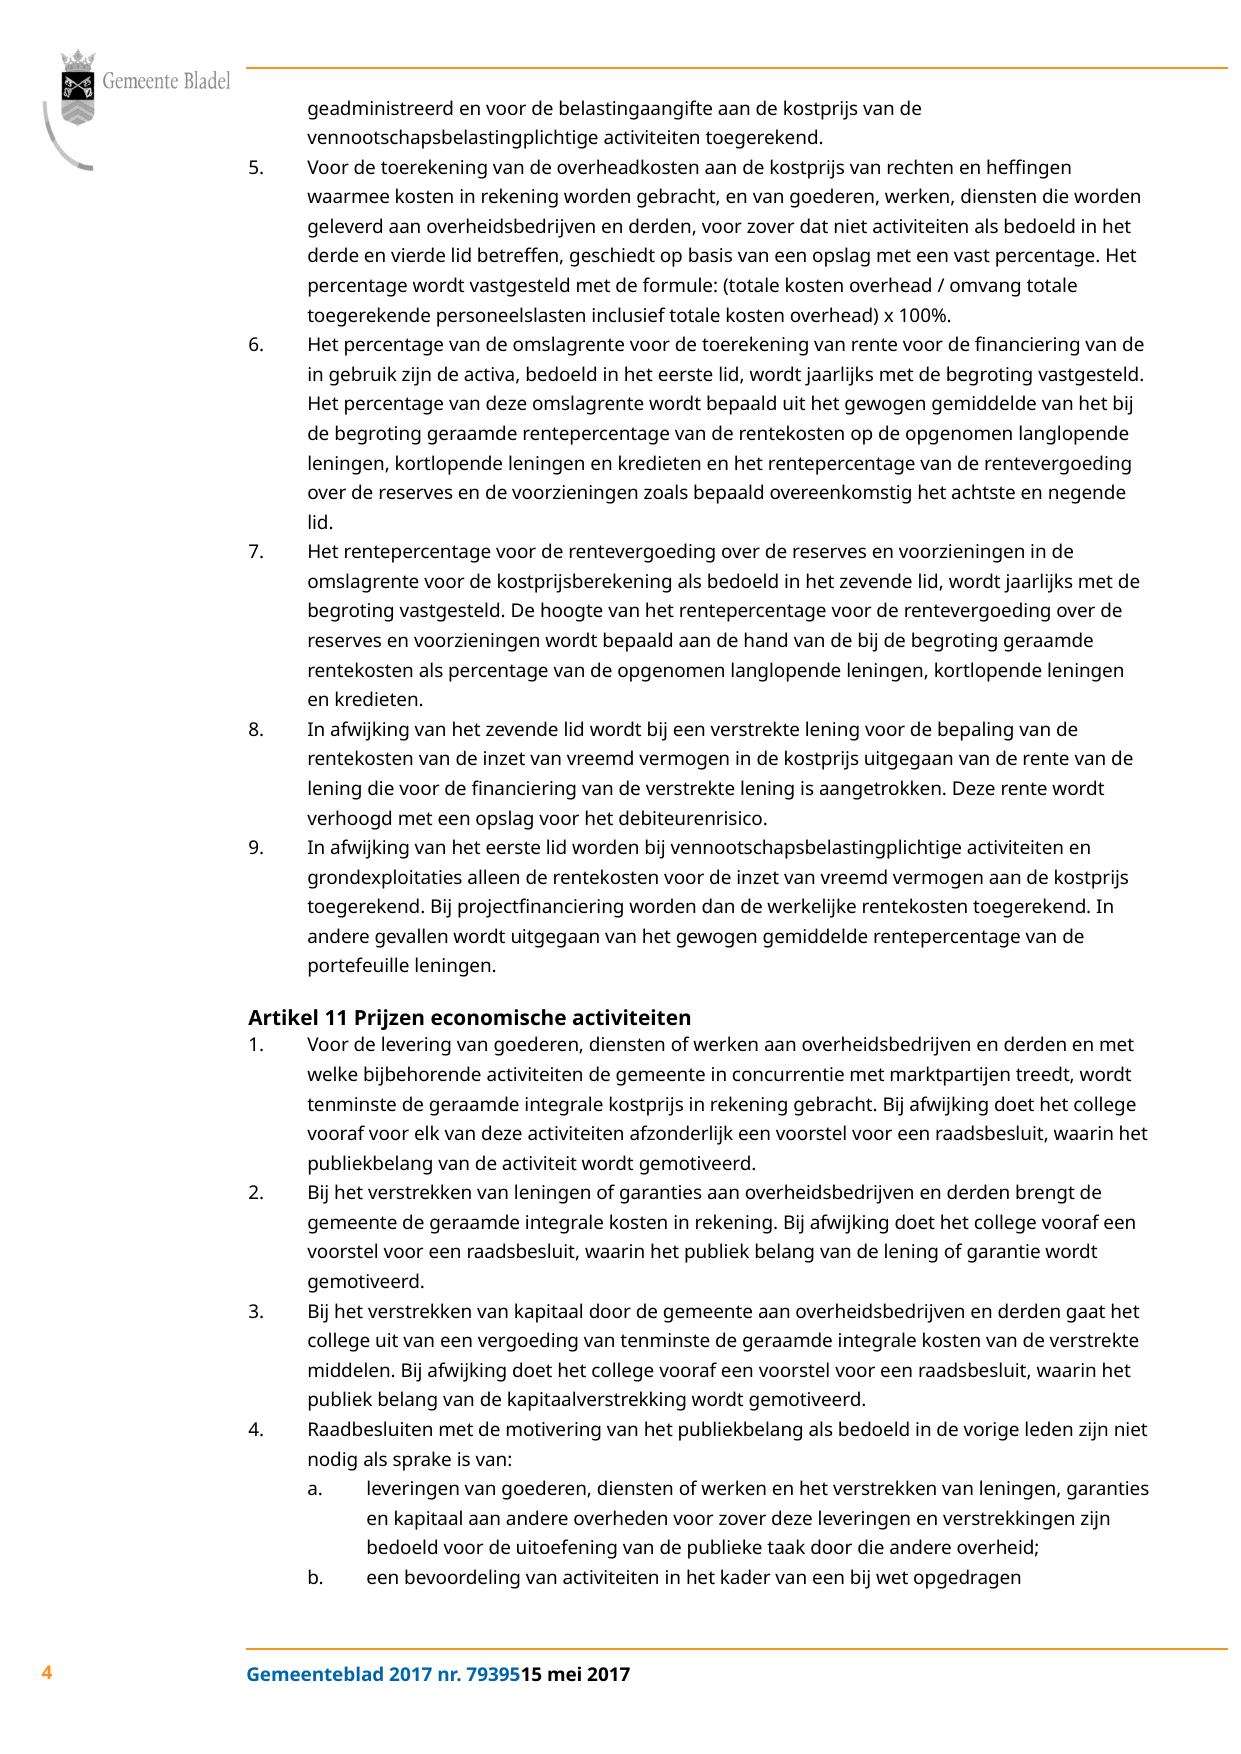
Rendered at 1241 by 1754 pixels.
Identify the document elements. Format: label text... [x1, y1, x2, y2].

list In afwijking van het zevende lid wordt bij een verstrekte lening voor de bepaling van de rentekosten van de inzet van vreemd vermogen in de kostprijs uitgegaan van de rente van de lening die voor de financiering van de verstrekte lening is aangetrokken. Deze rente wordt verhoogd met een opslag voor het debiteurenrisico. [248, 716, 1152, 831]
list Bij het verstrekken van leningen of garanties aan overheidsbedrijven en derden brengt de gemeente de geraamde integrale kosten in rekening. Bij afwijking doet het college vooraf een voorstel voor een raadsbesluit, waarin het publiek belang van de lening of garantie wordt gemotiveerd. [248, 1179, 1152, 1294]
list leveringen van goederen, diensten of werken en het verstrekken van leningen, garanties en kapitaal aan andere overheden voor zover deze leveringen en verstrekkingen zijn bedoeld voor de uitoefening van de publieke taak door die andere overheid; [307, 1475, 1152, 1560]
picture [41, 47, 231, 172]
list In afwijking van het eerste lid worden bij vennootschapsbelastingplichtige activiteiten en grondexploitaties alleen de rentekosten voor de inzet van vreemd vermogen aan de kostprijs toegerekend. Bij projectfinanciering worden dan de werkelijke rentekosten toegerekend. In andere gevallen wordt uitgegaan van het gewogen gemiddelde rentepercentage van de portefeuille leningen. [248, 834, 1152, 978]
list Raadbesluiten met de motivering van het publiekbelang als bedoeld in de vorige leden zijn niet nodig als sprake is van: [248, 1416, 1152, 1471]
list Het rentepercentage voor de rentevergoeding over de reserves en voorzieningen in de omslagrente voor de kostprijsberekening als bedoeld in het zevende lid, wordt jaarlijks met de begroting vastgesteld. De hoogte van het rentepercentage voor de rentevergoeding over de reserves en voorzieningen wordt bepaald aan de hand van de bij de begroting geraamde rentekosten als percentage van de opgenomen langlopende leningen, kortlopende leningen en kredieten. [248, 538, 1152, 712]
list Het percentage van de omslagrente voor de toerekening van rente voor de financiering van de in gebruik zijn de activa, bedoeld in het eerste lid, wordt jaarlijks met de begroting vastgesteld. Het percentage van deze omslagrente wordt bepaald uit het gewogen gemiddelde van het bij de begroting geraamde rentepercentage van de rentekosten op de opgenomen langlopende leningen, kortlopende leningen en kredieten en het rentepercentage van de rentevergoeding over de reserves en de voorzieningen zoals bepaald overeenkomstig het achtste en negende lid. [248, 331, 1152, 535]
list Voor de levering van goederen, diensten of werken aan overheidsbedrijven en derden en met welke bijbehorende activiteiten de gemeente in concurrentie met marktpartijen treedt, wordt tenminste de geraamde integrale kostprijs in rekening gebracht. Bij afwijking doet het college vooraf voor elk van deze activiteiten afzonderlijk een voorstel voor een raadsbesluit, waarin het publiekbelang van de activiteit wordt gemotiveerd. [248, 1032, 1152, 1176]
list een bevoordeling van activiteiten in het kader van een bij wet opgedragen [307, 1564, 1152, 1590]
list Bij het verstrekken van kapitaal door de gemeente aan overheidsbedrijven en derden gaat het college uit van een vergoeding van tenminste de geraamde integrale kosten van de verstrekte middelen. Bij afwijking doet het college vooraf een voorstel voor een raadsbesluit, waarin het publiek belang van de kapitaalverstrekking wordt gemotiveerd. [248, 1298, 1152, 1412]
text Artikel 11 Prijzen economische activiteiten [248, 1003, 1152, 1032]
list geadministreerd en voor de belastingaangifte aan de kostprijs van de vennootschapsbelastingplichtige activiteiten toegerekend. [248, 95, 1152, 150]
list Voor de toerekening van de overheadkosten aan de kostprijs van rechten en heffingen waarmee kosten in rekening worden gebracht, en van goederen, werken, diensten die worden geleverd aan overheidsbedrijven en derden, voor zover dat niet activiteiten als bedoeld in het derde en vierde lid betreffen, geschiedt op basis van een opslag met een vast percentage. Het percentage wordt vastgesteld met de formule: (totale kosten overhead / omvang totale toegerekende personeelslasten inclusief totale kosten overhead) x 100%. [248, 154, 1152, 328]
